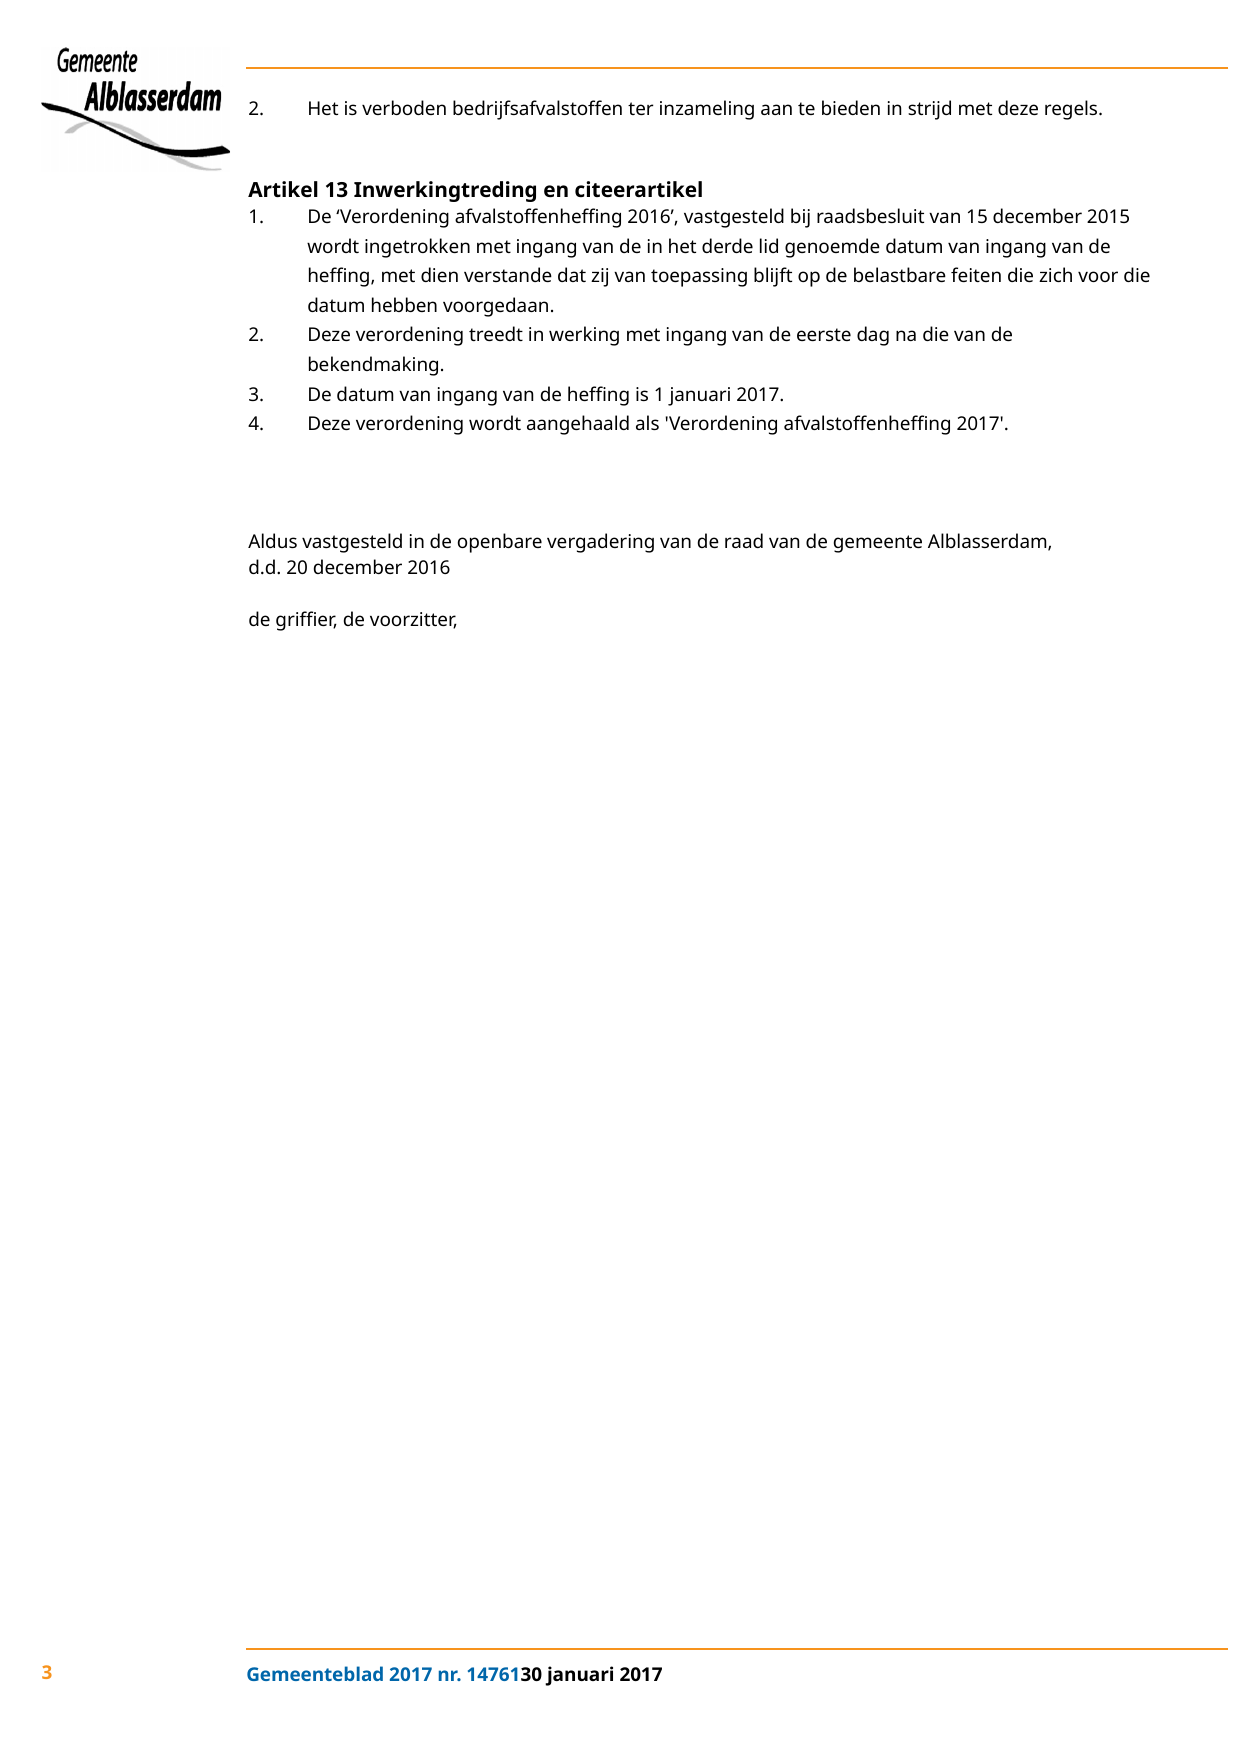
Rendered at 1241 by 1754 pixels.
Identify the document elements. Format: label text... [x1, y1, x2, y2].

text Artikel 13 Inwerkingtreding en citeerartikel [248, 175, 1152, 203]
list Deze verordening treedt in werking met ingang van de eerste dag na die van de bekendmaking. [248, 322, 1152, 377]
text Aldus vastgesteld in de openbare vergadering van de raad van de gemeente Alblasserdam, [248, 529, 1152, 554]
text de griffier, de voorzitter, [248, 606, 1152, 632]
list Het is verboden bedrijfsafvalstoffen ter inzameling aan te bieden in strijd met deze regels. [248, 95, 1152, 121]
list Deze verordening wordt aangehaald als 'Verordening afvalstoffenheffing 2017'. [248, 410, 1152, 436]
text d.d. 20 december 2016 [248, 554, 1152, 580]
picture [41, 47, 231, 172]
list De datum van ingang van de heffing is 1 januari 2017. [248, 381, 1152, 406]
list De ‘Verordening afvalstoffenheffing 2016’, vastgesteld bij raadsbesluit van 15 december 2015 wordt ingetrokken met ingang van de in het derde lid genoemde datum van ingang van de heffing, met dien verstande dat zij van toepassing blijft op de belastbare feiten die zich voor die datum hebben voorgedaan. [248, 203, 1152, 318]
